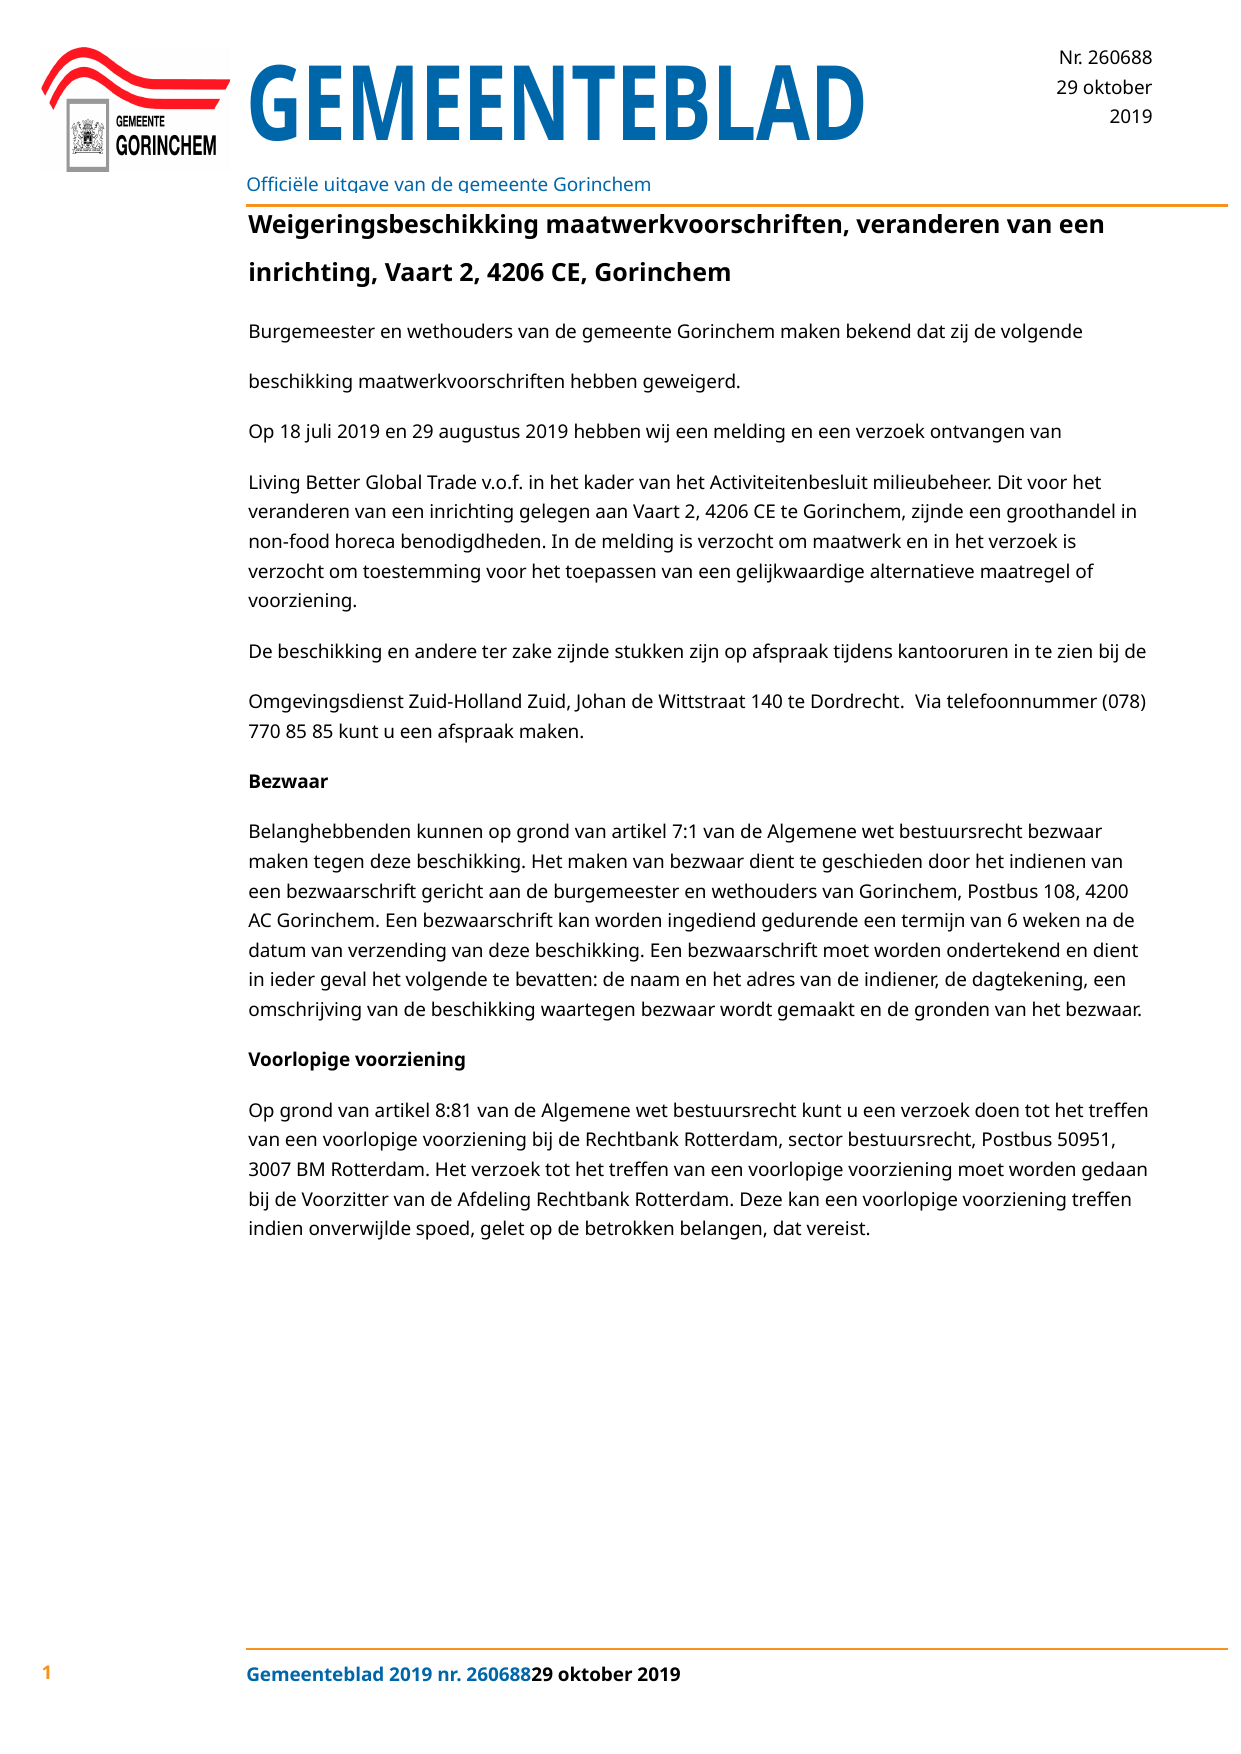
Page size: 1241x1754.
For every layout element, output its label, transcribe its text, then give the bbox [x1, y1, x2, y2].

text Burgemeester en wethouders van de gemeente Gorinchem maken bekend dat zij de volgende [248, 318, 1152, 344]
text Voorlopige voorziening [248, 1047, 1152, 1072]
text Op 18 juli 2019 en 29 augustus 2019 hebben wij een melding en een verzoek ontvangen van [248, 419, 1152, 444]
picture [41, 47, 231, 172]
text Omgevingsdienst Zuid-Holland Zuid, Johan de Wittstraat 140 te Dordrecht. Via telefoonnummer (078) 770 85 85 kunt u een afspraak maken. [248, 688, 1152, 744]
text Bezwaar [248, 768, 1152, 794]
text Living Better Global Trade v.o.f. in het kader van het Activiteitenbesluit milieubeheer. Dit voor het veranderen van een inrichting gelegen aan Vaart 2, 4206 CE te Gorinchem, zijnde een groothandel in non-food horeca benodigdheden. In de melding is verzocht om maatwerk en in het verzoek is verzocht om toestemming voor het toepassen van een gelijkwaardige alternatieve maatregel of voorziening. [248, 469, 1152, 613]
text Weigeringsbeschikking maatwerkvoorschriften, veranderen van een inrichting, Vaart 2, 4206 CE, Gorinchem [248, 207, 1152, 288]
text Op grond van artikel 8:81 van de Algemene wet bestuursrecht kunt u een verzoek doen tot het treffen van een voorlopige voorziening bij de Rechtbank Rotterdam, sector bestuursrecht, Postbus 50951, 3007 BM Rotterdam. Het verzoek tot het treffen van een voorlopige voorziening moet worden gedaan bij de Voorzitter van de Afdeling Rechtbank Rotterdam. Deze kan een voorlopige voorziening treffen indien onverwijlde spoed, gelet op de betrokken belangen, dat vereist. [248, 1097, 1152, 1241]
text Belanghebbenden kunnen op grond van artikel 7:1 van de Algemene wet bestuursrecht bezwaar maken tegen deze beschikking. Het maken van bezwaar dient te geschieden door het indienen van een bezwaarschrift gericht aan de burgemeester en wethouders van Gorinchem, Postbus 108, 4200 AC Gorinchem. Een bezwaarschrift kan worden ingediend gedurende een termijn van 6 weken na de datum van verzending van deze beschikking. Een bezwaarschrift moet worden ondertekend en dient in ieder geval het volgende te bevatten: de naam en het adres van de indiener, de dagtekening, een omschrijving van de beschikking waartegen bezwaar wordt gemaakt en de gronden van het bezwaar. [248, 819, 1152, 1022]
text De beschikking en andere ter zake zijnde stukken zijn op afspraak tijdens kantooruren in te zien bij de [248, 638, 1152, 664]
text beschikking maatwerkvoorschriften hebben geweigerd. [248, 368, 1152, 394]
